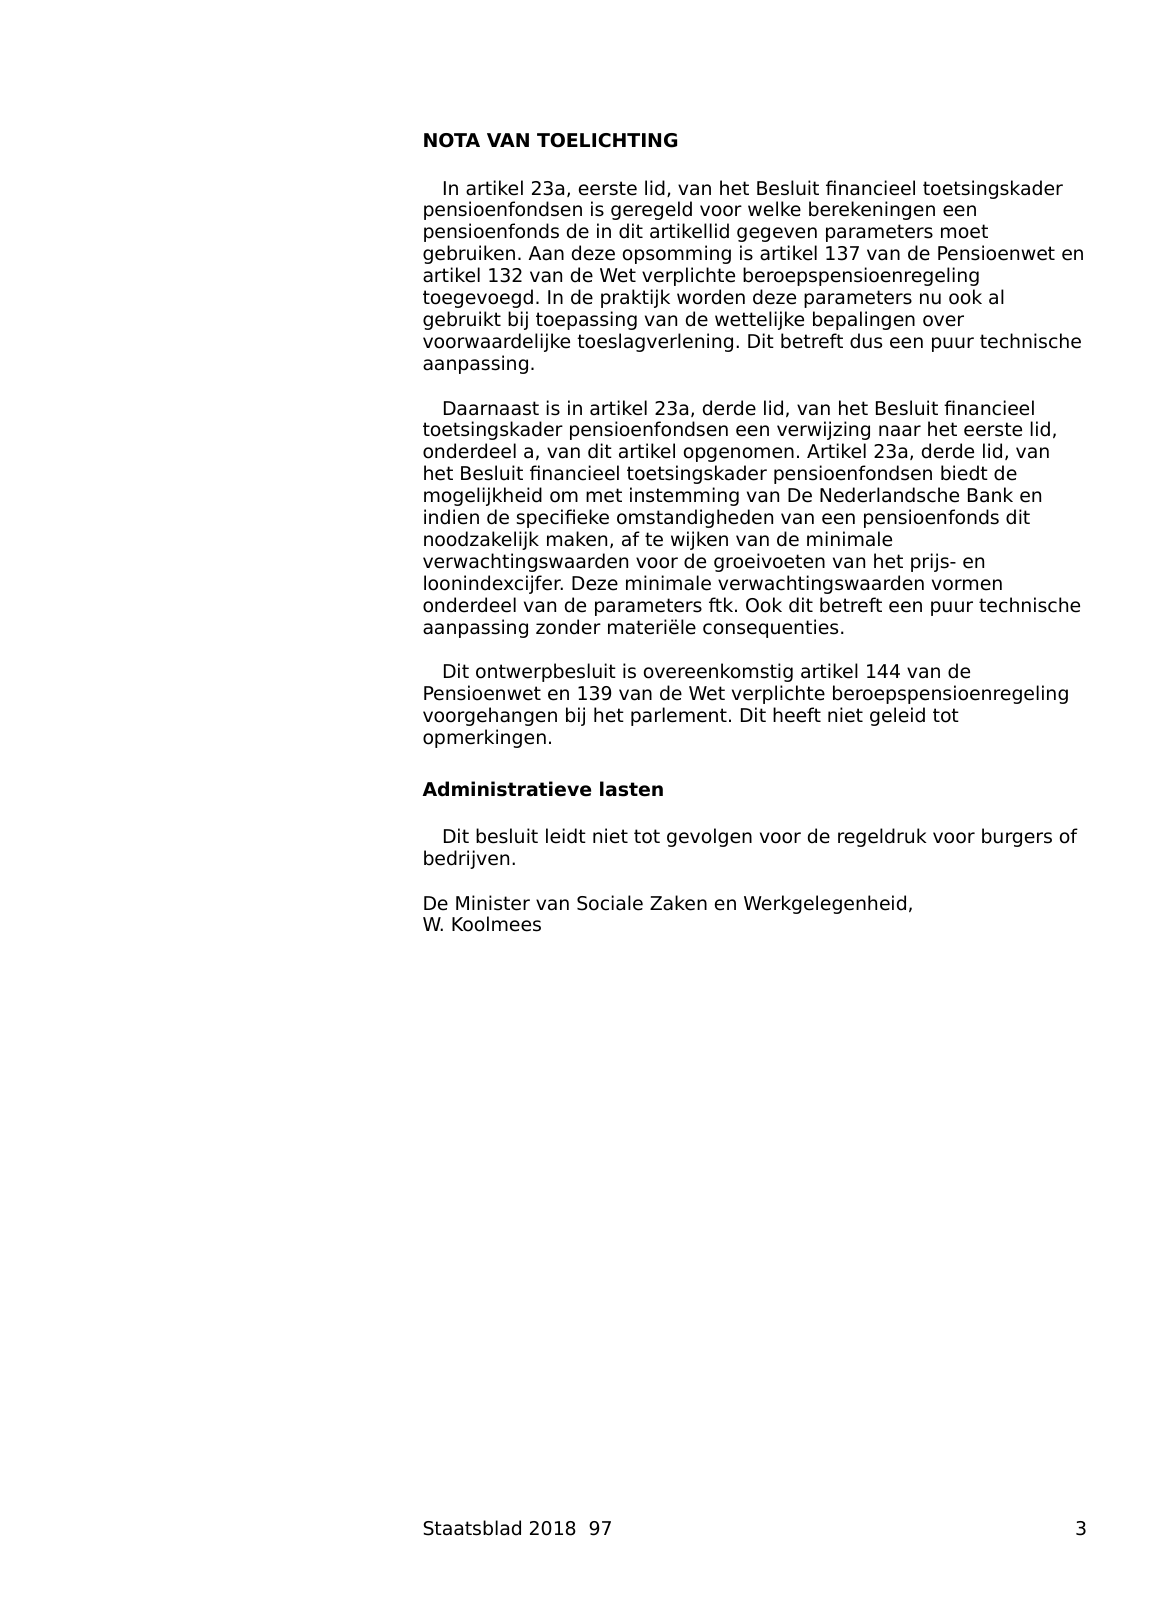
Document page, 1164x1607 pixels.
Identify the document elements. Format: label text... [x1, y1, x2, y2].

subtitle NOTA VAN TOELICHTING [422, 130, 1087, 152]
text De Minister van Sociale Zaken en Werkgelegenheid, W. Koolmees [422, 892, 1087, 936]
text Daarnaast is in artikel 23a, derde lid, van het Besluit financieel toetsingskader pensioenfondsen een verwijzing naar het eerste lid, onderdeel a, van dit artikel opgenomen. Artikel 23a, derde lid, van het Besluit financieel toetsingskader pensioenfondsen biedt de mogelijkheid om met instemming van De Nederlandsche Bank en indien de specifieke omstandigheden van een pensioenfonds dit noodzakelijk maken, af te wijken van de minimale verwachtingswaarden voor de groeivoeten van het prijs- en loonindexcijfer. Deze minimale verwachtingswaarden vormen onderdeel van de parameters ftk. Ook dit betreft een puur technische aanpassing zonder materiële consequenties. [422, 397, 1087, 639]
text In artikel 23a, eerste lid, van het Besluit financieel toetsingskader pensioenfondsen is geregeld voor welke berekeningen een pensioenfonds de in dit artikellid gegeven parameters moet gebruiken. Aan deze opsomming is artikel 137 van de Pensioenwet en artikel 132 van de Wet verplichte beroepspensioenregeling toegevoegd. In de praktijk worden deze parameters nu ook al gebruikt bij toepassing van de wettelijke bepalingen over voorwaardelijke toeslagverlening. Dit betreft dus een puur technische aanpassing. [422, 177, 1087, 375]
text Dit besluit leidt niet tot gevolgen voor de regeldruk voor burgers of bedrijven. [422, 826, 1087, 870]
text Dit ontwerpbesluit is overeenkomstig artikel 144 van de Pensioenwet en 139 van de Wet verplichte beroepspensioenregeling voorgehangen bij het parlement. Dit heeft niet geleid tot opmerkingen. [422, 661, 1087, 749]
subtitle Administratieve lasten [422, 779, 1087, 801]
